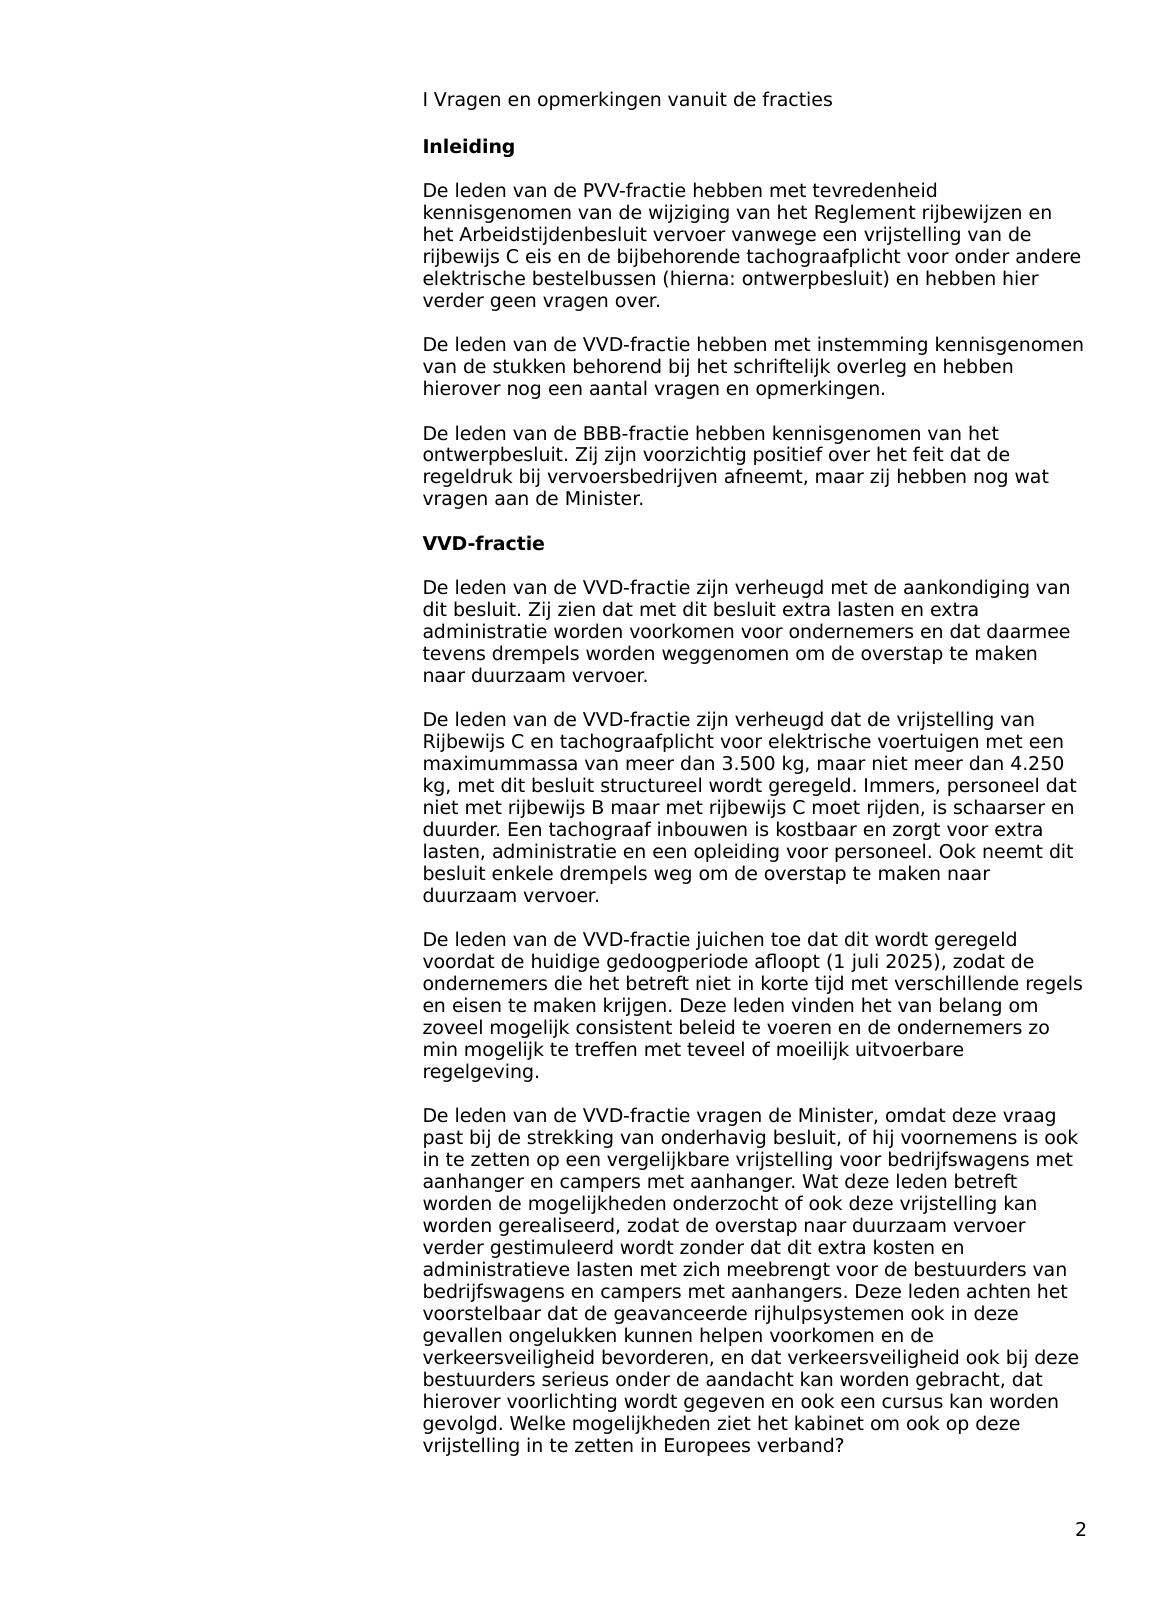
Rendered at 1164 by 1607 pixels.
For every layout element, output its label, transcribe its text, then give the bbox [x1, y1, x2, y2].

text De leden van de BBB-fractie hebben kennisgenomen van het ontwerpbesluit. Zij zijn voorzichtig positief over het feit dat de regeldruk bij vervoersbedrijven afneemt, maar zij hebben nog wat vragen aan de Minister. [422, 422, 1087, 510]
text De leden van de VVD-fractie zijn verheugd met de aankondiging van dit besluit. Zij zien dat met dit besluit extra lasten en extra administratie worden voorkomen voor ondernemers en dat daarmee tevens drempels worden weggenomen om de overstap te maken naar duurzaam vervoer. [422, 577, 1087, 687]
subtitle Inleiding [422, 136, 1087, 158]
subtitle I Vragen en opmerkingen vanuit de fracties [422, 89, 1087, 111]
text De leden van de PVV-fractie hebben met tevredenheid kennisgenomen van de wijziging van het Reglement rijbewijzen en het Arbeidstijdenbesluit vervoer vanwege een vrijstelling van de rijbewijs C eis en de bijbehorende tachograafplicht voor onder andere elektrische bestelbussen (hierna: ontwerpbesluit) en hebben hier verder geen vragen over. [422, 180, 1087, 312]
text De leden van de VVD-fractie vragen de Minister, omdat deze vraag past bij de strekking van onderhavig besluit, of hij voornemens is ook in te zetten op een vergelijkbare vrijstelling voor bedrijfswagens met aanhanger en campers met aanhanger. Wat deze leden betreft worden de mogelijkheden onderzocht of ook deze vrijstelling kan worden gerealiseerd, zodat de overstap naar duurzaam vervoer verder gestimuleerd wordt zonder dat dit extra kosten en administratieve lasten met zich meebrengt voor de bestuurders van bedrijfswagens en campers met aanhangers. Deze leden achten het voorstelbaar dat de geavanceerde rijhulpsystemen ook in deze gevallen ongelukken kunnen helpen voorkomen en de verkeersveiligheid bevorderen, en dat verkeersveiligheid ook bij deze bestuurders serieus onder de aandacht kan worden gebracht, dat hierover voorlichting wordt gegeven en ook een cursus kan worden gevolgd. Welke mogelijkheden ziet het kabinet om ook op deze vrijstelling in te zetten in Europees verband? [422, 1105, 1087, 1456]
subtitle VVD-fractie [422, 532, 1087, 554]
text De leden van de VVD-fractie zijn verheugd dat de vrijstelling van Rijbewijs C en tachograafplicht voor elektrische voertuigen met een maximummassa van meer dan 3.500 kg, maar niet meer dan 4.250 kg, met dit besluit structureel wordt geregeld. Immers, personeel dat niet met rijbewijs B maar met rijbewijs C moet rijden, is schaarser en duurder. Een tachograaf inbouwen is kostbaar en zorgt voor extra lasten, administratie en een opleiding voor personeel. Ook neemt dit besluit enkele drempels weg om de overstap te maken naar duurzaam vervoer. [422, 709, 1087, 907]
text De leden van de VVD-fractie hebben met instemming kennisgenomen van de stukken behorend bij het schriftelijk overleg en hebben hierover nog een aantal vragen en opmerkingen. [422, 334, 1087, 400]
text De leden van de VVD-fractie juichen toe dat dit wordt geregeld voordat de huidige gedoogperiode afloopt (1 juli 2025), zodat de ondernemers die het betreft niet in korte tijd met verschillende regels en eisen te maken krijgen. Deze leden vinden het van belang om zoveel mogelijk consistent beleid te voeren en de ondernemers zo min mogelijk te treffen met teveel of moeilijk uitvoerbare regelgeving. [422, 929, 1087, 1083]
